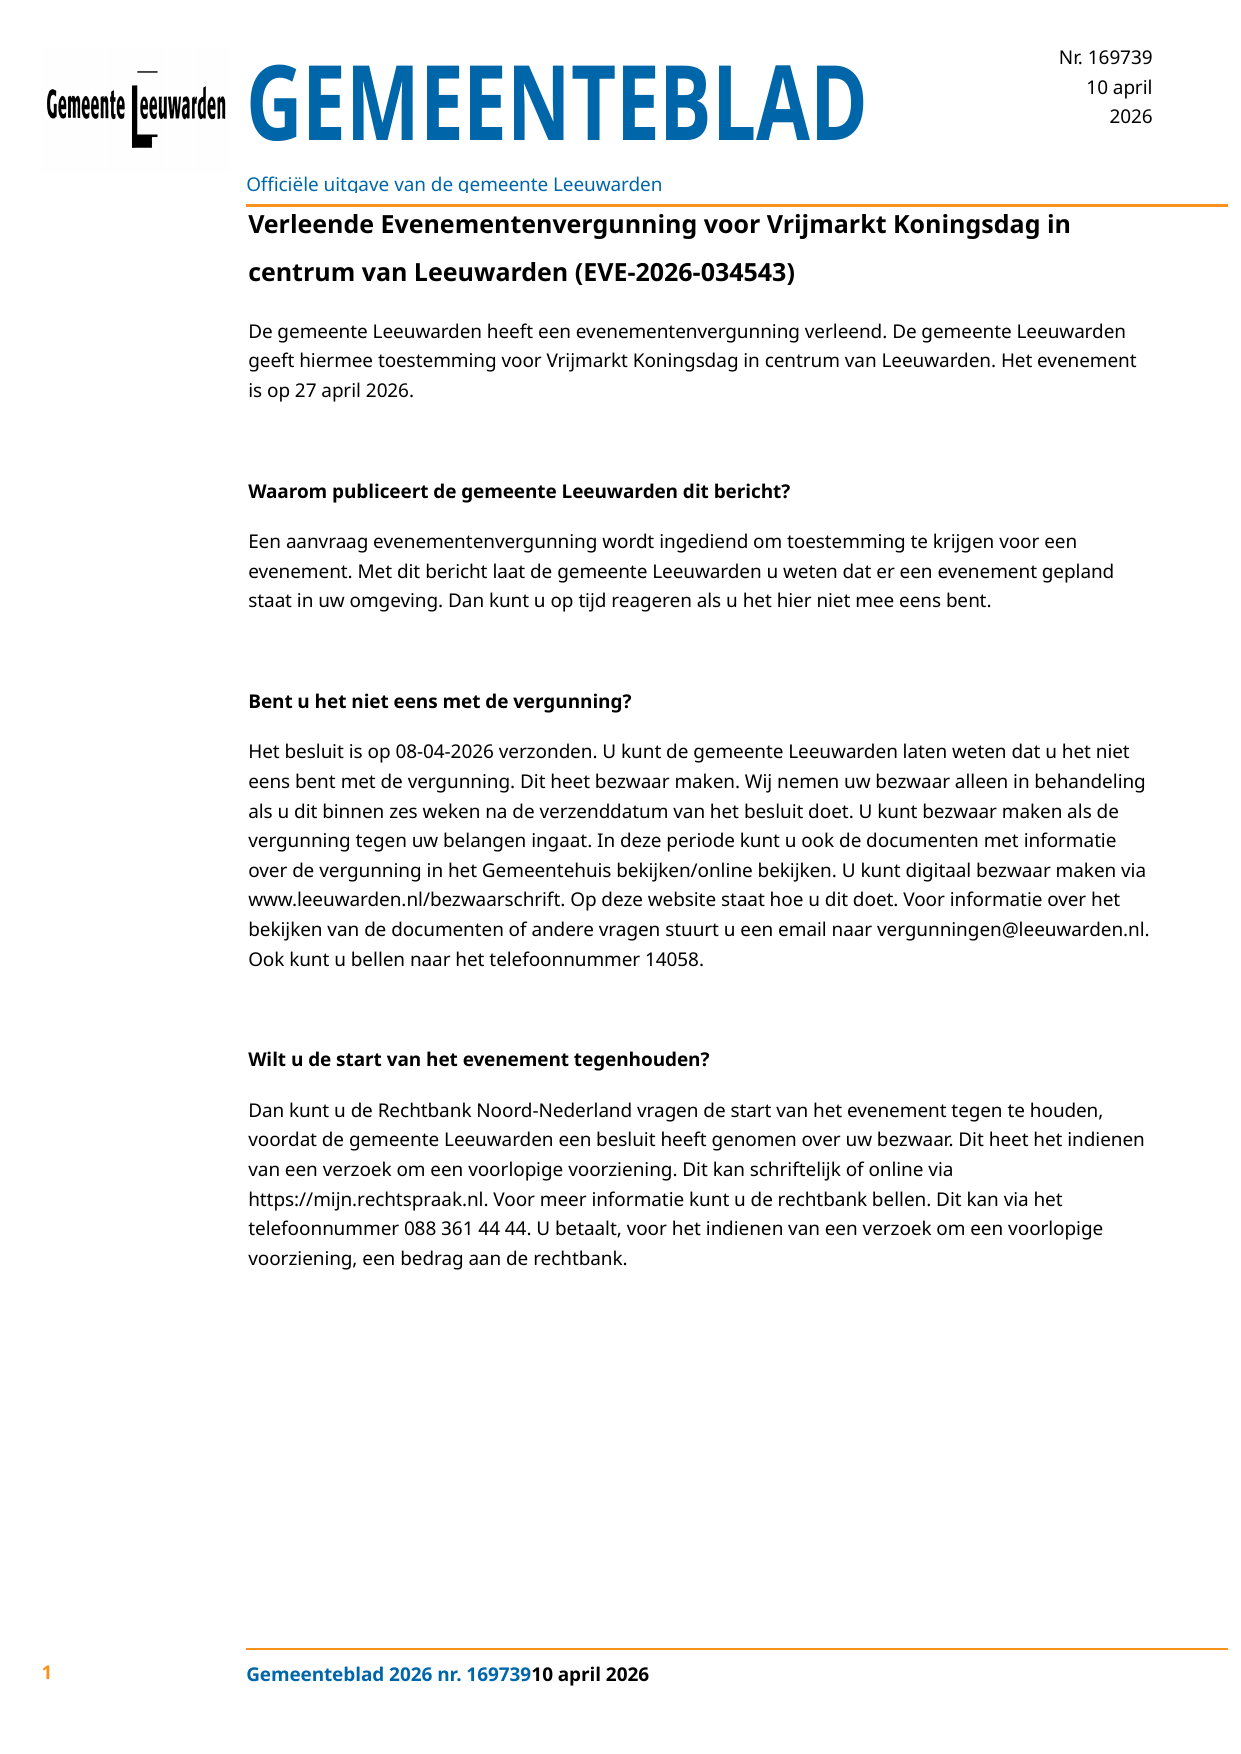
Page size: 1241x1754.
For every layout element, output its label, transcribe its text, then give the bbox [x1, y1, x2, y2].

text Dan kunt u de Rechtbank Noord-Nederland vragen de start van het evenement tegen te houden, voordat de gemeente Leeuwarden een besluit heeft genomen over uw bezwaar. Dit heet het indienen van een verzoek om een voorlopige voorziening. Dit kan schriftelijk of online via https://mijn.rechtspraak.nl. Voor meer informatie kunt u de rechtbank bellen. Dit kan via het telefoonnummer 088 361 44 44. U betaalt, voor het indienen van een verzoek om een voorlopige voorziening, een bedrag aan de rechtbank. [248, 1097, 1152, 1271]
picture [41, 47, 231, 172]
text Een aanvraag evenementenvergunning wordt ingediend om toestemming te krijgen voor een evenement. Met dit bericht laat de gemeente Leeuwarden u weten dat er een evenement gepland staat in uw omgeving. Dan kunt u op tijd reageren als u het hier niet mee eens bent. [248, 528, 1152, 613]
text Waarom publiceert de gemeente Leeuwarden dit bericht? [248, 478, 1152, 504]
text Verleende Evenementenvergunning voor Vrijmarkt Koningsdag in centrum van Leeuwarden (EVE-2026-034543) [248, 207, 1152, 288]
text De gemeente Leeuwarden heeft een evenementenvergunning verleend. De gemeente Leeuwarden geeft hiermee toestemming voor Vrijmarkt Koningsdag in centrum van Leeuwarden. Het evenement is op 27 april 2026. [248, 318, 1152, 403]
text Het besluit is op 08-04-2026 verzonden. U kunt de gemeente Leeuwarden laten weten dat u het niet eens bent met de vergunning. Dit heet bezwaar maken. Wij nemen uw bezwaar alleen in behandeling als u dit binnen zes weken na de verzenddatum van het besluit doet. U kunt bezwaar maken als de vergunning tegen uw belangen ingaat. In deze periode kunt u ook de documenten met informatie over de vergunning in het Gemeentehuis bekijken/online bekijken. U kunt digitaal bezwaar maken via www.leeuwarden.nl/bezwaarschrift. Op deze website staat hoe u dit doet. Voor informatie over het bekijken van de documenten of andere vragen stuurt u een email naar vergunningen@leeuwarden.nl. Ook kunt u bellen naar het telefoonnummer 14058. [248, 739, 1152, 972]
text Wilt u de start van het evenement tegenhouden? [248, 1047, 1152, 1072]
text Bent u het niet eens met de vergunning? [248, 688, 1152, 714]
